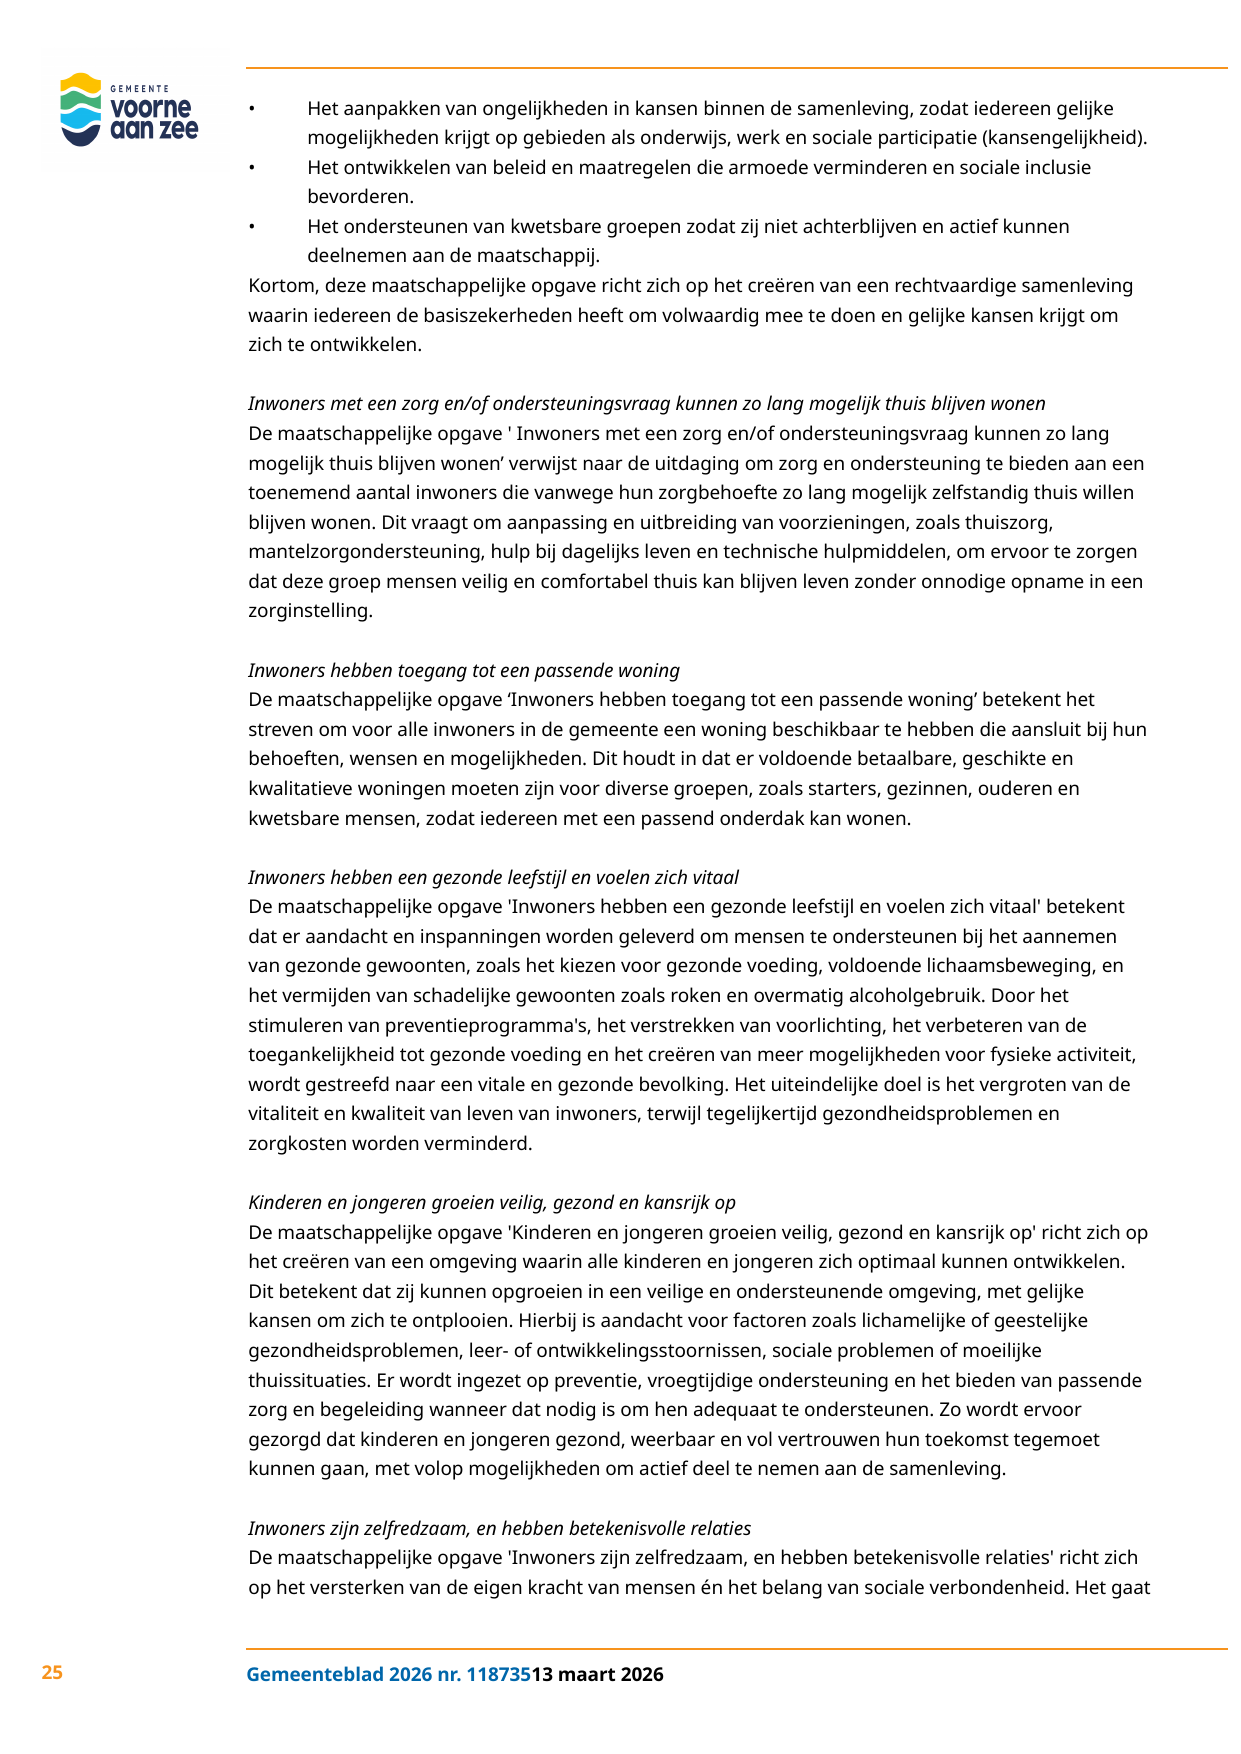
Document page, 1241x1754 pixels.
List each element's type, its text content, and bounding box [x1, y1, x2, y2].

text Kortom, deze maatschappelijke opgave richt zich op het creëren van een rechtvaardige samenleving waarin iedereen de basiszekerheden heeft om volwaardig mee te doen en gelijke kansen krijgt om zich te ontwikkelen. [248, 272, 1152, 357]
text De maatschappelijke opgave 'Inwoners zijn zelfredzaam, en hebben betekenisvolle relaties' richt zich op het versterken van de eigen kracht van mensen én het belang van sociale verbondenheid. Het gaat [248, 1544, 1152, 1600]
text Inwoners zijn zelfredzaam, en hebben betekenisvolle relaties [248, 1515, 1152, 1541]
text De maatschappelijke opgave ' Inwoners met een zorg en/of ondersteuningsvraag kunnen zo lang mogelijk thuis blijven wonen’ verwijst naar de uitdaging om zorg en ondersteuning te bieden aan een toenemend aantal inwoners die vanwege hun zorgbehoefte zo lang mogelijk zelfstandig thuis willen blijven wonen. Dit vraagt om aanpassing en uitbreiding van voorzieningen, zoals thuiszorg, mantelzorgondersteuning, hulp bij dagelijks leven en technische hulpmiddelen, om ervoor te zorgen dat deze groep mensen veilig en comfortabel thuis kan blijven leven zonder onnodige opname in een zorginstelling. [248, 420, 1152, 623]
text De maatschappelijke opgave 'Inwoners hebben een gezonde leefstijl en voelen zich vitaal' betekent dat er aandacht en inspanningen worden geleverd om mensen te ondersteunen bij het aannemen van gezonde gewoonten, zoals het kiezen voor gezonde voeding, voldoende lichaamsbeweging, en het vermijden van schadelijke gewoonten zoals roken en overmatig alcoholgebruik. Door het stimuleren van preventieprogramma's, het verstrekken van voorlichting, het verbeteren van de toegankelijkheid tot gezonde voeding en het creëren van meer mogelijkheden voor fysieke activiteit, wordt gestreefd naar een vitale en gezonde bevolking. Het uiteindelijke doel is het vergroten van de vitaliteit en kwaliteit van leven van inwoners, terwijl tegelijkertijd gezondheidsproblemen en zorgkosten worden verminderd. [248, 893, 1152, 1156]
list Het ondersteunen van kwetsbare groepen zodat zij niet achterblijven en actief kunnen deelnemen aan de maatschappij. [248, 213, 1152, 268]
text Inwoners hebben een gezonde leefstijl en voelen zich vitaal [248, 864, 1152, 890]
text Inwoners hebben toegang tot een passende woning [248, 657, 1152, 683]
list Het ontwikkelen van beleid en maatregelen die armoede verminderen en sociale inclusie bevorderen. [248, 154, 1152, 209]
list Het aanpakken van ongelijkheden in kansen binnen de samenleving, zodat iedereen gelijke mogelijkheden krijgt op gebieden als onderwijs, werk en sociale participatie (kansengelijkheid). [248, 95, 1152, 150]
text De maatschappelijke opgave ‘Inwoners hebben toegang tot een passende woning’ betekent het streven om voor alle inwoners in de gemeente een woning beschikbaar te hebben die aansluit bij hun behoeften, wensen en mogelijkheden. Dit houdt in dat er voldoende betaalbare, geschikte en kwalitatieve woningen moeten zijn voor diverse groepen, zoals starters, gezinnen, ouderen en kwetsbare mensen, zodat iedereen met een passend onderdak kan wonen. [248, 686, 1152, 831]
text De maatschappelijke opgave 'Kinderen en jongeren groeien veilig, gezond en kansrijk op' richt zich op het creëren van een omgeving waarin alle kinderen en jongeren zich optimaal kunnen ontwikkelen. Dit betekent dat zij kunnen opgroeien in een veilige en ondersteunende omgeving, met gelijke kansen om zich te ontplooien. Hierbij is aandacht voor factoren zoals lichamelijke of geestelijke gezondheidsproblemen, leer- of ontwikkelingsstoornissen, sociale problemen of moeilijke thuissituaties. Er wordt ingezet op preventie, vroegtijdige ondersteuning en het bieden van passende zorg en begeleiding wanneer dat nodig is om hen adequaat te ondersteunen. Zo wordt ervoor gezorgd dat kinderen en jongeren gezond, weerbaar en vol vertrouwen hun toekomst tegemoet kunnen gaan, met volop mogelijkheden om actief deel te nemen aan de samenleving. [248, 1219, 1152, 1481]
picture [41, 47, 231, 172]
text Kinderen en jongeren groeien veilig, gezond en kansrijk op [248, 1189, 1152, 1215]
text Inwoners met een zorg en/of ondersteuningsvraag kunnen zo lang mogelijk thuis blijven wonen [248, 391, 1152, 416]
